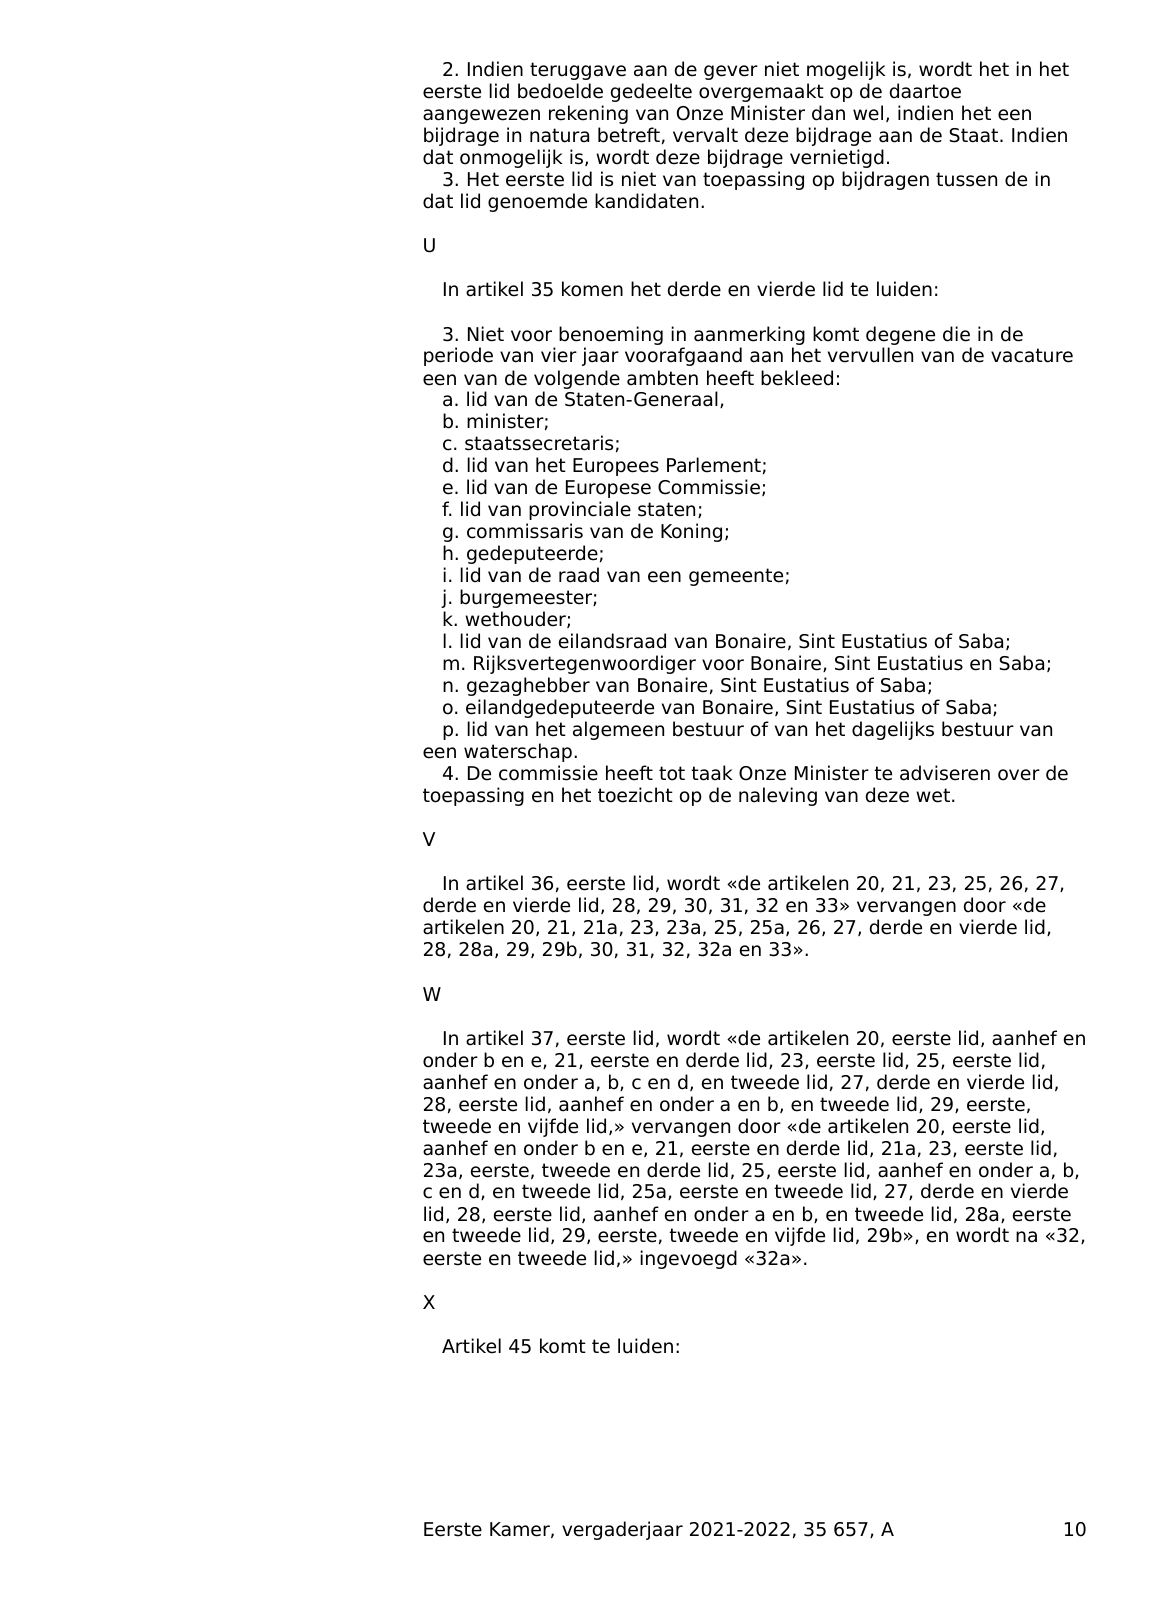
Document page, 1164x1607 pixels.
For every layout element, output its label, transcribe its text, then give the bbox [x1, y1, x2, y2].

text Artikel 45 komt te luiden: [422, 1336, 1087, 1358]
text X [422, 1292, 1087, 1313]
text m. Rijksvertegenwoordiger voor Bonaire, Sint Eustatius en Saba; [422, 653, 1087, 675]
text 4. De commissie heeft tot taak Onze Minister te adviseren over de toepassing en het toezicht op de naleving van deze wet. [422, 763, 1087, 807]
text d. lid van het Europees Parlement; [422, 455, 1087, 477]
text e. lid van de Europese Commissie; [422, 477, 1087, 499]
text o. eilandgedeputeerde van Bonaire, Sint Eustatius of Saba; [422, 697, 1087, 719]
text b. minister; [422, 411, 1087, 433]
text In artikel 35 komen het derde en vierde lid te luiden: [422, 279, 1087, 301]
text In artikel 36, eerste lid, wordt «de artikelen 20, 21, 23, 25, 26, 27, derde en vierde lid, 28, 29, 30, 31, 32 en 33» vervangen door «de artikelen 20, 21, 21a, 23, 23a, 25, 25a, 26, 27, derde en vierde lid, 28, 28a, 29, 29b, 30, 31, 32, 32a en 33». [422, 873, 1087, 961]
text W [422, 983, 1087, 1005]
text a. lid van de Staten-Generaal, [422, 389, 1087, 411]
text V [422, 829, 1087, 851]
text f. lid van provinciale staten; [422, 499, 1087, 521]
text 2. Indien teruggave aan de gever niet mogelijk is, wordt het in het eerste lid bedoelde gedeelte overgemaakt op de daartoe aangewezen rekening van Onze Minister dan wel, indien het een bijdrage in natura betreft, vervalt deze bijdrage aan de Staat. Indien dat onmogelijk is, wordt deze bijdrage vernietigd. [422, 59, 1087, 169]
text 3. Het eerste lid is niet van toepassing op bijdragen tussen de in dat lid genoemde kandidaten. [422, 169, 1087, 213]
text p. lid van het algemeen bestuur of van het dagelijks bestuur van een waterschap. [422, 719, 1087, 763]
text l. lid van de eilandsraad van Bonaire, Sint Eustatius of Saba; [422, 631, 1087, 653]
text h. gedeputeerde; [422, 543, 1087, 565]
text 3. Niet voor benoeming in aanmerking komt degene die in de periode van vier jaar voorafgaand aan het vervullen van de vacature een van de volgende ambten heeft bekleed: [422, 323, 1087, 389]
text g. commissaris van de Koning; [422, 521, 1087, 543]
text In artikel 37, eerste lid, wordt «de artikelen 20, eerste lid, aanhef en onder b en e, 21, eerste en derde lid, 23, eerste lid, 25, eerste lid, aanhef en onder a, b, c en d, en tweede lid, 27, derde en vierde lid, 28, eerste lid, aanhef en onder a en b, en tweede lid, 29, eerste, tweede en vijfde lid,» vervangen door «de artikelen 20, eerste lid, aanhef en onder b en e, 21, eerste en derde lid, 21a, 23, eerste lid, 23a, eerste, tweede en derde lid, 25, eerste lid, aanhef en onder a, b, c en d, en tweede lid, 25a, eerste en tweede lid, 27, derde en vierde lid, 28, eerste lid, aanhef en onder a en b, en tweede lid, 28a, eerste en tweede lid, 29, eerste, tweede en vijfde lid, 29b», en wordt na «32, eerste en tweede lid,» ingevoegd «32a». [422, 1028, 1087, 1269]
text k. wethouder; [422, 609, 1087, 631]
text n. gezaghebber van Bonaire, Sint Eustatius of Saba; [422, 675, 1087, 697]
text i. lid van de raad van een gemeente; [422, 565, 1087, 587]
text U [422, 235, 1087, 257]
text c. staatssecretaris; [422, 433, 1087, 455]
text j. burgemeester; [422, 587, 1087, 609]
